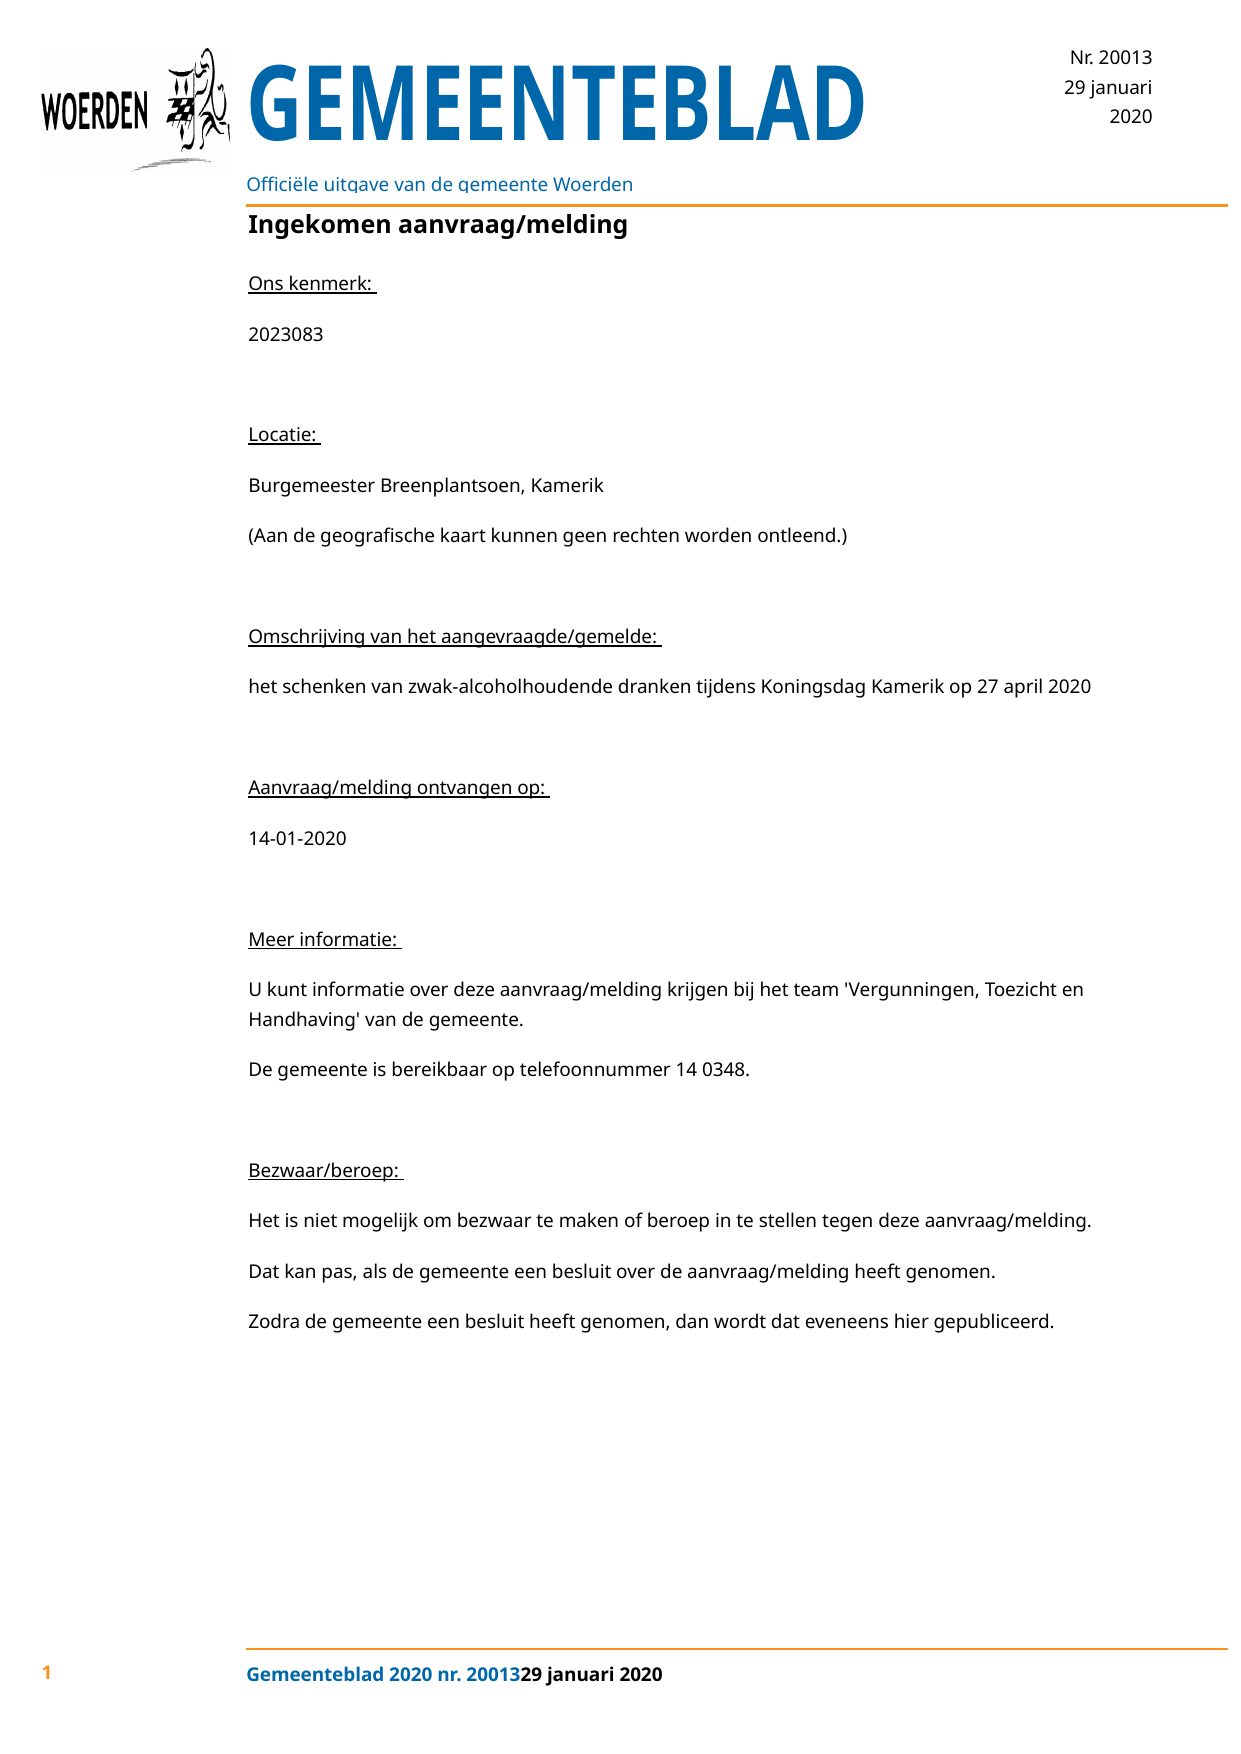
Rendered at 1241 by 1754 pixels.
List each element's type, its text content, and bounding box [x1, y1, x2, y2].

text Ons kenmerk: [248, 270, 1152, 296]
text 14-01-2020 [248, 825, 1152, 851]
text Aanvraag/melding ontvangen op: [248, 774, 1152, 800]
text Ingekomen aanvraag/melding [248, 207, 1152, 241]
picture [41, 47, 231, 172]
text Dat kan pas, als de gemeente een besluit over de aanvraag/melding heeft genomen. [248, 1258, 1152, 1283]
text U kunt informatie over deze aanvraag/melding krijgen bij het team 'Vergunningen, Toezicht en Handhaving' van de gemeente. [248, 976, 1152, 1031]
text Zodra de gemeente een besluit heeft genomen, dan wordt dat eveneens hier gepubliceerd. [248, 1308, 1152, 1334]
text Bezwaar/beroep: [248, 1157, 1152, 1183]
text Omschrijving van het aangevraagde/gemelde: [248, 623, 1152, 649]
text Locatie: [248, 422, 1152, 447]
text Meer informatie: [248, 926, 1152, 951]
text Burgemeester Breenplantsoen, Kamerik [248, 472, 1152, 498]
text Het is niet mogelijk om bezwaar te maken of beroep in te stellen tegen deze aanvraag/melding. [248, 1207, 1152, 1233]
text het schenken van zwak-alcoholhoudende dranken tijdens Koningsdag Kamerik op 27 april 2020 [248, 674, 1152, 699]
text 2023083 [248, 321, 1152, 346]
text De gemeente is bereikbaar op telefoonnummer 14 0348. [248, 1056, 1152, 1082]
text (Aan de geografische kaart kunnen geen rechten worden ontleend.) [248, 522, 1152, 548]
